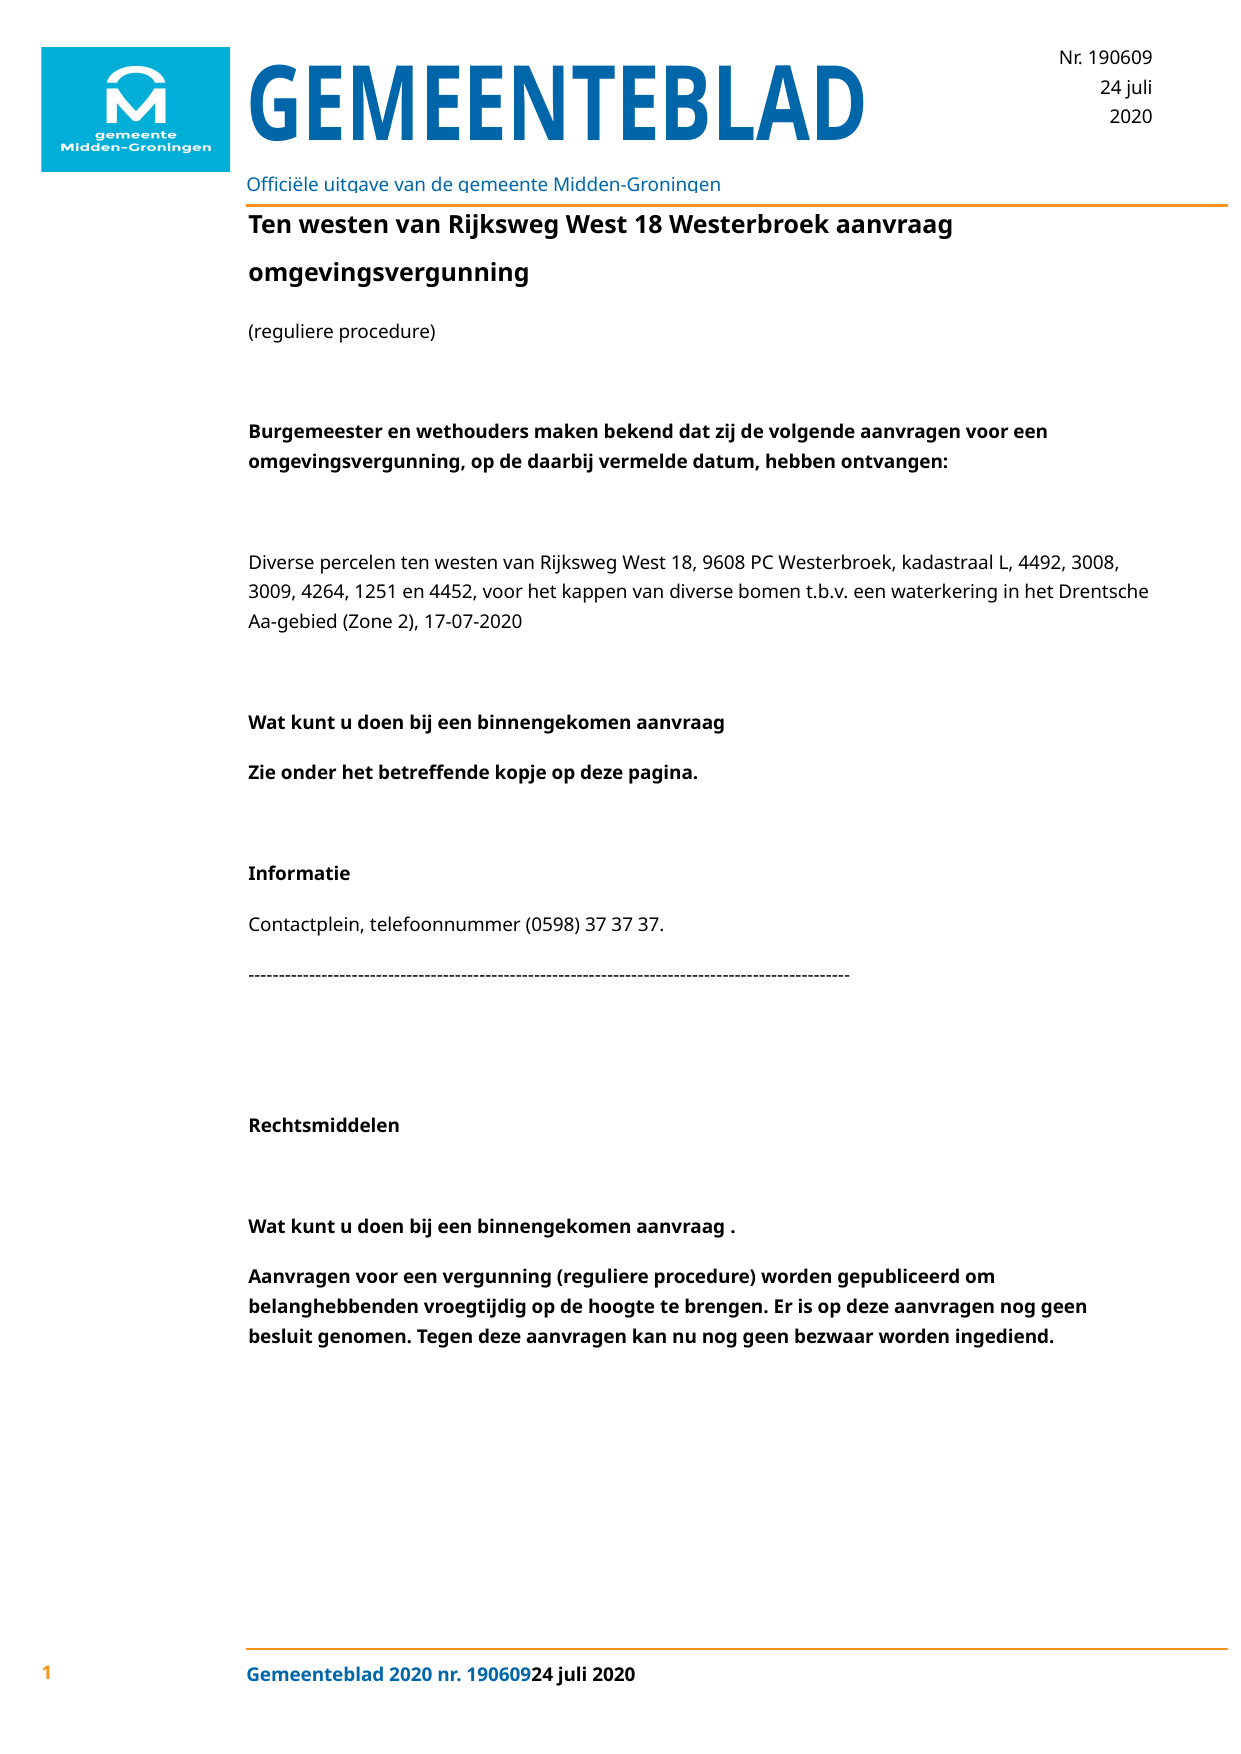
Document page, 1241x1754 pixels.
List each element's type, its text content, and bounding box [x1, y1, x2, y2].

text Zie onder het betreffende kopje op deze pagina. [248, 759, 1152, 785]
text (reguliere procedure) [248, 318, 1152, 344]
text --------------------------------------------------------------------------------------------------- [248, 961, 1152, 987]
text Contactplein, telefoonnummer (0598) 37 37 37. [248, 911, 1152, 937]
picture [108, 66, 164, 82]
text Rechtsmiddelen [248, 1112, 1152, 1138]
text Ten westen van Rijksweg West 18 Westerbroek aanvraag omgevingsvergunning [248, 207, 1152, 288]
picture [107, 89, 165, 122]
text Wat kunt u doen bij een binnengekomen aanvraag [248, 709, 1152, 735]
text Informatie [248, 860, 1152, 886]
text Burgemeester en wethouders maken bekend dat zij de volgende aanvragen voor een omgevingsvergunning, op de daarbij vermelde datum, hebben ontvangen: [248, 419, 1152, 474]
picture [184, 146, 190, 153]
text Diverse percelen ten westen van Rijksweg West 18, 9608 PC Westerbroek, kadastraal L, 4492, 3008, 3009, 4264, 1251 en 4452, voor het kappen van diverse bomen t.b.v. een waterkering in het Drentsche Aa-gebied (Zone 2), 17-07-2020 [248, 549, 1152, 634]
text Wat kunt u doen bij een binnengekomen aanvraag . [248, 1213, 1152, 1239]
text Aanvragen voor een vergunning (reguliere procedure) worden gepubliceerd om belanghebbenden vroegtijdig op de hoogte te brengen. Er is op deze aanvragen nog geen besluit genomen. Tegen deze aanvragen kan nu nog geen bezwaar worden ingediend. [248, 1264, 1152, 1349]
